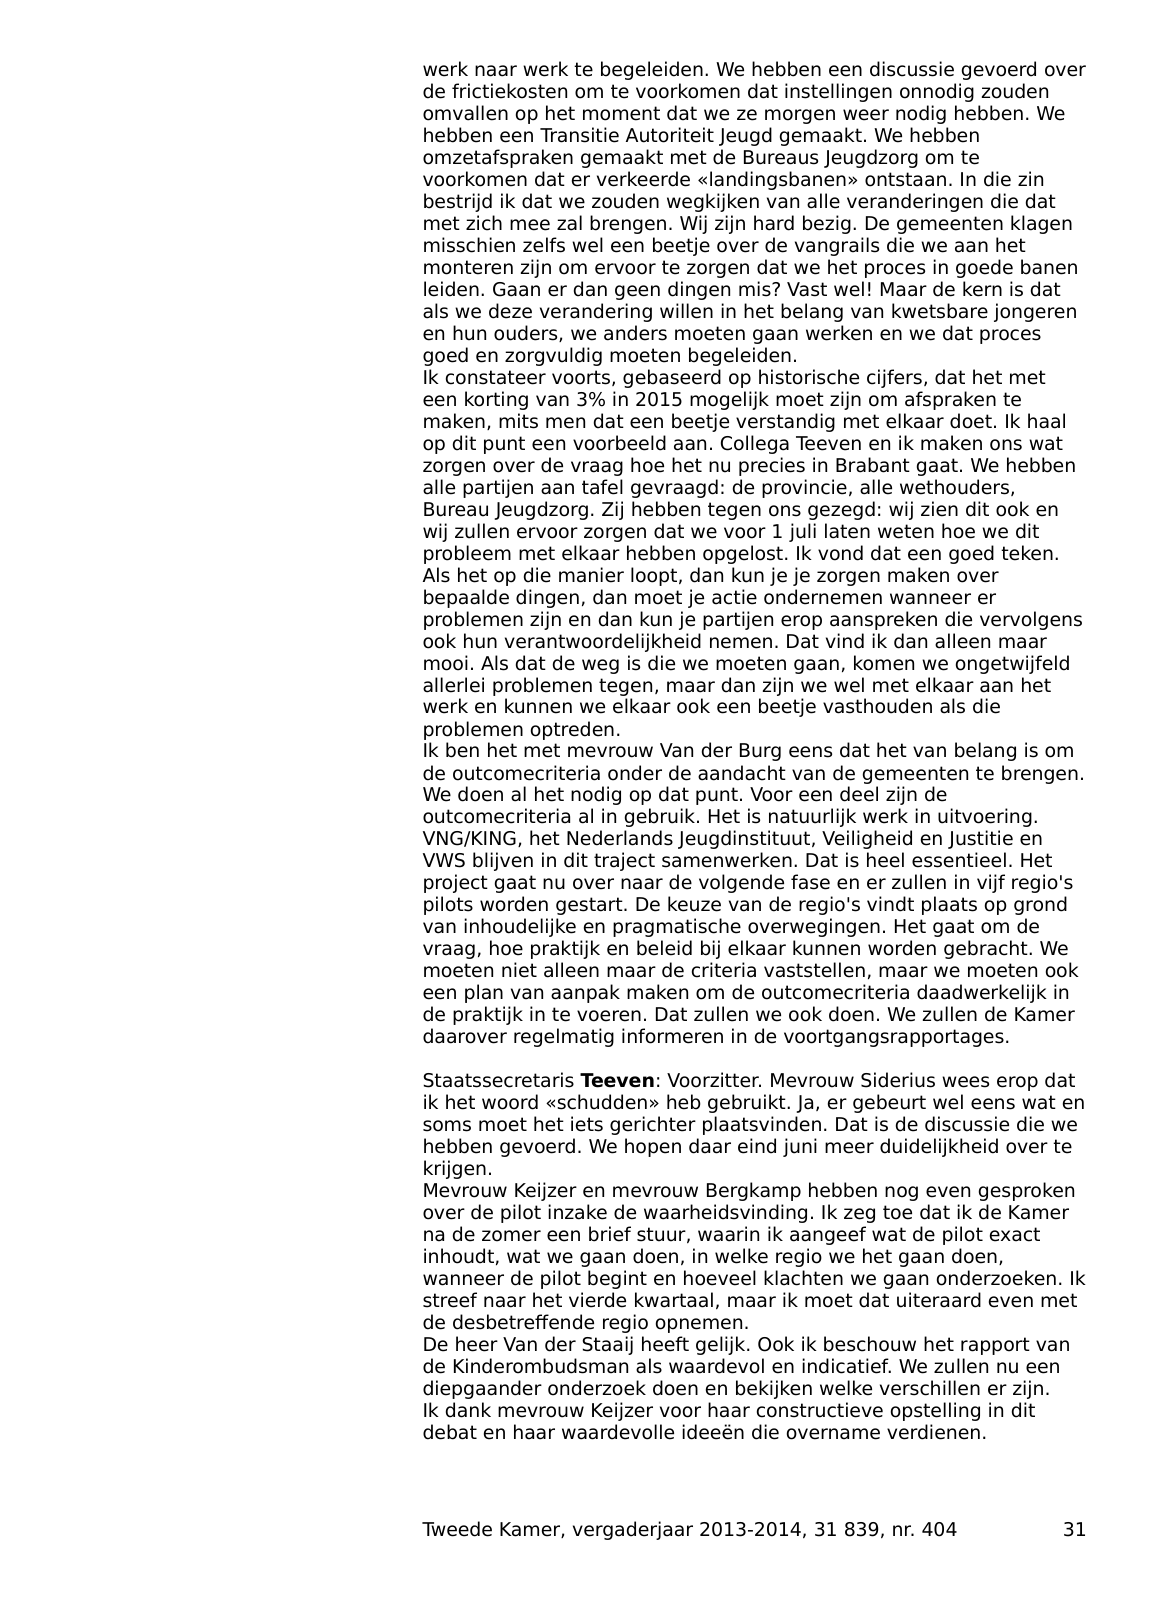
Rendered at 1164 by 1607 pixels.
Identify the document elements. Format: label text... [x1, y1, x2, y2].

text Mevrouw Keijzer en mevrouw Bergkamp hebben nog even gesproken over de pilot inzake de waarheidsvinding. Ik zeg toe dat ik de Kamer na de zomer een brief stuur, waarin ik aangeef wat de pilot exact inhoudt, wat we gaan doen, in welke regio we het gaan doen, wanneer de pilot begint en hoeveel klachten we gaan onderzoeken. Ik streef naar het vierde kwartaal, maar ik moet dat uiteraard even met de desbetreffende regio opnemen. [422, 1180, 1087, 1334]
text Staatssecretaris Teeven: Voorzitter. Mevrouw Siderius wees erop dat ik het woord «schudden» heb gebruikt. Ja, er gebeurt wel eens wat en soms moet het iets gerichter plaatsvinden. Dat is de discussie die we hebben gevoerd. We hopen daar eind juni meer duidelijkheid over te krijgen. [422, 1070, 1087, 1180]
text De heer Van der Staaij heeft gelijk. Ook ik beschouw het rapport van de Kinderombudsman als waardevol en indicatief. We zullen nu een diepgaander onderzoek doen en bekijken welke verschillen er zijn. [422, 1334, 1087, 1400]
text Ik ben het met mevrouw Van der Burg eens dat het van belang is om de outcomecriteria onder de aandacht van de gemeenten te brengen. We doen al het nodig op dat punt. Voor een deel zijn de outcomecriteria al in gebruik. Het is natuurlijk werk in uitvoering. VNG/KING, het Nederlands Jeugdinstituut, Veiligheid en Justitie en VWS blijven in dit traject samenwerken. Dat is heel essentieel. Het project gaat nu over naar de volgende fase en er zullen in vijf regio's pilots worden gestart. De keuze van de regio's vindt plaats op grond van inhoudelijke en pragmatische overwegingen. Het gaat om de vraag, hoe praktijk en beleid bij elkaar kunnen worden gebracht. We moeten niet alleen maar de criteria vaststellen, maar we moeten ook een plan van aanpak maken om de outcomecriteria daadwerkelijk in de praktijk in te voeren. Dat zullen we ook doen. We zullen de Kamer daarover regelmatig informeren in de voortgangsrapportages. [422, 740, 1087, 1048]
text werk naar werk te begeleiden. We hebben een discussie gevoerd over de frictiekosten om te voorkomen dat instellingen onnodig zouden omvallen op het moment dat we ze morgen weer nodig hebben. We hebben een Transitie Autoriteit Jeugd gemaakt. We hebben omzetafspraken gemaakt met de Bureaus Jeugdzorg om te voorkomen dat er verkeerde «landingsbanen» ontstaan. In die zin bestrijd ik dat we zouden wegkijken van alle veranderingen die dat met zich mee zal brengen. Wij zijn hard bezig. De gemeenten klagen misschien zelfs wel een beetje over de vangrails die we aan het monteren zijn om ervoor te zorgen dat we het proces in goede banen leiden. Gaan er dan geen dingen mis? Vast wel! Maar de kern is dat als we deze verandering willen in het belang van kwetsbare jongeren en hun ouders, we anders moeten gaan werken en we dat proces goed en zorgvuldig moeten begeleiden. [422, 59, 1087, 367]
text Ik constateer voorts, gebaseerd op historische cijfers, dat het met een korting van 3% in 2015 mogelijk moet zijn om afspraken te maken, mits men dat een beetje verstandig met elkaar doet. Ik haal op dit punt een voorbeeld aan. Collega Teeven en ik maken ons wat zorgen over de vraag hoe het nu precies in Brabant gaat. We hebben alle partijen aan tafel gevraagd: de provincie, alle wethouders, Bureau Jeugdzorg. Zij hebben tegen ons gezegd: wij zien dit ook en wij zullen ervoor zorgen dat we voor 1 juli laten weten hoe we dit probleem met elkaar hebben opgelost. Ik vond dat een goed teken. Als het op die manier loopt, dan kun je je zorgen maken over bepaalde dingen, dan moet je actie ondernemen wanneer er problemen zijn en dan kun je partijen erop aanspreken die vervolgens ook hun verantwoordelijkheid nemen. Dat vind ik dan alleen maar mooi. Als dat de weg is die we moeten gaan, komen we ongetwijfeld allerlei problemen tegen, maar dan zijn we wel met elkaar aan het werk en kunnen we elkaar ook een beetje vasthouden als die problemen optreden. [422, 367, 1087, 740]
text Ik dank mevrouw Keijzer voor haar constructieve opstelling in dit debat en haar waardevolle ideeën die overname verdienen. [422, 1400, 1087, 1444]
